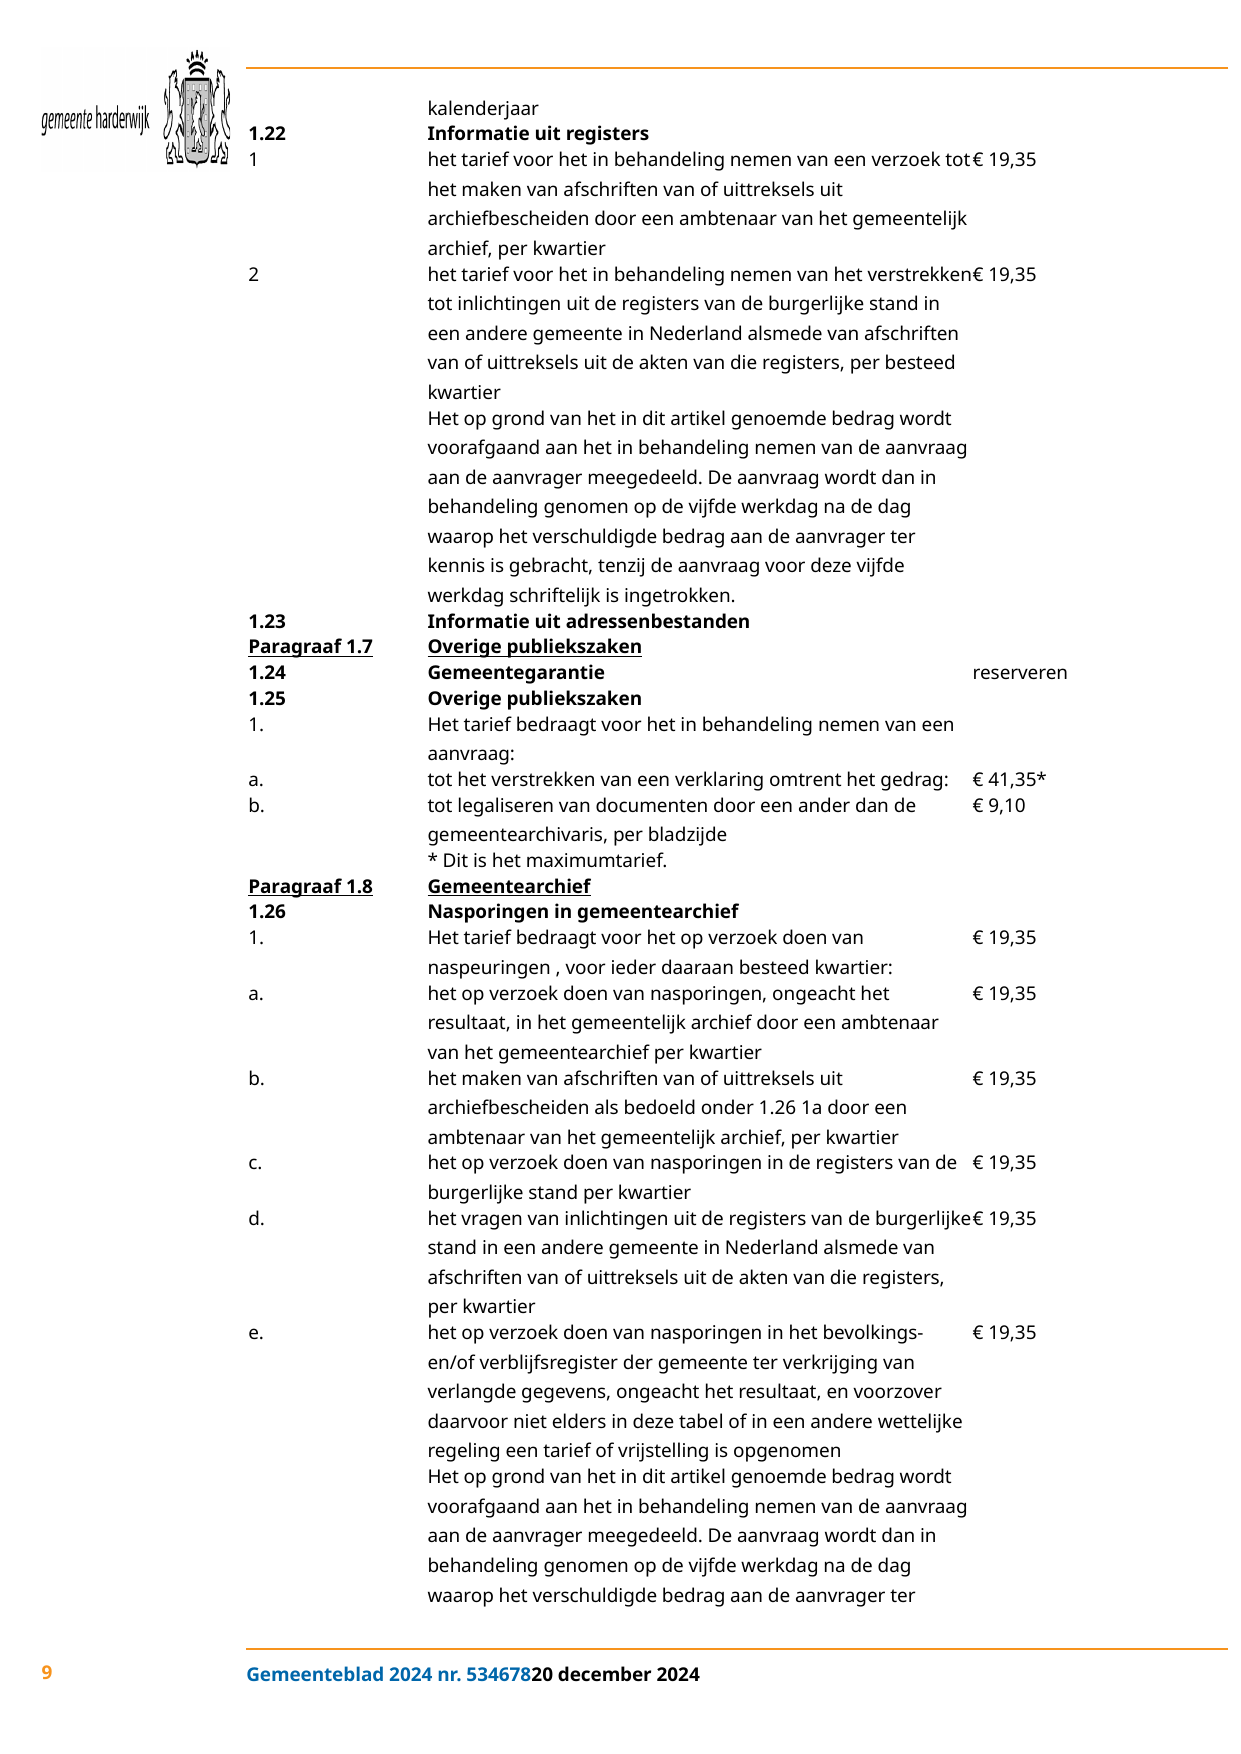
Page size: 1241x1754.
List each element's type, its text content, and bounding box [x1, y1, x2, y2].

table_cell [973, 1464, 1152, 1607]
table_cell Het tarief bedraagt voor het op verzoek doen van naspeuringen , voor ieder daaraan besteed kwartier: [427, 925, 972, 980]
table_cell Het op grond van het in dit artikel genoemde bedrag wordt voorafgaand aan het in behandeling nemen van de aanvraag aan de aanvrager meegedeeld. De aanvraag wordt dan in behandeling genomen op de vijfde werkdag na de dag waarop het verschuldigde bedrag aan de aanvrager ter kennis is gebracht, tenzij de aanvraag voor deze vijfde werkdag schriftelijk is ingetrokken. [427, 405, 972, 608]
table_cell het vragen van inlichtingen uit de registers van de burgerlijke stand in een andere gemeente in Nederland alsmede van afschriften van of uittreksels uit de akten van die registers, per kwartier [427, 1205, 972, 1319]
table_cell 1.26 [248, 899, 427, 924]
table_cell 1 [248, 146, 427, 261]
table_cell Paragraaf 1.7 [248, 634, 427, 659]
table_cell Overige publiekszaken [427, 685, 972, 711]
table_cell tot het verstrekken van een verklaring omtrent het gedrag: [427, 766, 972, 792]
table_cell het maken van afschriften van of uittreksels uit archiefbescheiden als bedoeld onder 1.26 1a door een ambtenaar van het gemeentelijk archief, per kwartier [427, 1065, 972, 1149]
table_cell € 41,35* [973, 766, 1152, 792]
table_cell 1.23 [248, 608, 427, 634]
table_cell € 19,35 [973, 980, 1152, 1065]
table_cell a. [248, 766, 427, 792]
table_cell 2 [248, 261, 427, 405]
table_cell kalenderjaar [427, 95, 972, 121]
table_cell [248, 1464, 427, 1607]
table_cell d. [248, 1205, 427, 1319]
table_cell het op verzoek doen van nasporingen, ongeacht het resultaat, in het gemeentelijk archief door een ambtenaar van het gemeentearchief per kwartier [427, 980, 972, 1065]
table_cell * Dit is het maximumtarief. [427, 847, 972, 873]
table_cell Gemeentearchief [427, 873, 972, 899]
table_cell Paragraaf 1.8 [248, 873, 427, 899]
table_cell € 19,35 [973, 1065, 1152, 1149]
table_cell [973, 711, 1152, 766]
table_cell [248, 95, 427, 121]
table_cell [248, 847, 427, 873]
table_cell Het tarief bedraagt voor het in behandeling nemen van een aanvraag: [427, 711, 972, 766]
table_cell 1. [248, 925, 427, 980]
table_cell [973, 634, 1152, 659]
picture [41, 47, 231, 172]
table_cell Informatie uit registers [427, 121, 972, 146]
table_cell e. [248, 1319, 427, 1463]
table_cell [973, 685, 1152, 711]
table_cell b. [248, 792, 427, 847]
table_cell het tarief voor het in behandeling nemen van het verstrekken tot inlichtingen uit de registers van de burgerlijke stand in een andere gemeente in Nederland alsmede van afschriften van of uittreksels uit de akten van die registers, per besteed kwartier [427, 261, 972, 405]
table_cell [248, 405, 427, 608]
table_cell [973, 95, 1152, 121]
table_cell reserveren [973, 660, 1152, 685]
table_cell Overige publiekszaken [427, 634, 972, 659]
table_cell Nasporingen in gemeentearchief [427, 899, 972, 924]
table_cell € 19,35 [973, 925, 1152, 980]
table_cell Gemeentegarantie [427, 660, 972, 685]
table_cell € 19,35 [973, 261, 1152, 405]
table_cell 1.22 [248, 121, 427, 146]
table_cell € 9,10 [973, 792, 1152, 847]
table_cell a. [248, 980, 427, 1065]
table_cell € 19,35 [973, 1205, 1152, 1319]
table_cell het op verzoek doen van nasporingen in de registers van de burgerlijke stand per kwartier [427, 1150, 972, 1205]
table_cell het tarief voor het in behandeling nemen van een verzoek tot het maken van afschriften van of uittreksels uit archiefbescheiden door een ambtenaar van het gemeentelijk archief, per kwartier [427, 146, 972, 261]
table_cell [973, 899, 1152, 924]
table_cell 1.25 [248, 685, 427, 711]
table_cell € 19,35 [973, 146, 1152, 261]
table_cell Informatie uit adressenbestanden [427, 608, 972, 634]
table_cell [973, 608, 1152, 634]
table_cell het op verzoek doen van nasporingen in het bevolkings- en/of verblijfsregister der gemeente ter verkrijging van verlangde gegevens, ongeacht het resultaat, en voorzover daarvoor niet elders in deze tabel of in een andere wettelijke regeling een tarief of vrijstelling is opgenomen [427, 1319, 972, 1463]
table_cell 1. [248, 711, 427, 766]
table_cell [973, 873, 1152, 899]
table_cell c. [248, 1150, 427, 1205]
table_cell Het op grond van het in dit artikel genoemde bedrag wordt voorafgaand aan het in behandeling nemen van de aanvraag aan de aanvrager meegedeeld. De aanvraag wordt dan in behandeling genomen op de vijfde werkdag na de dag waarop het verschuldigde bedrag aan de aanvrager ter [427, 1464, 972, 1607]
table_cell [973, 121, 1152, 146]
table_cell b. [248, 1065, 427, 1149]
table_cell [973, 405, 1152, 608]
table_cell 1.24 [248, 660, 427, 685]
table_cell tot legaliseren van documenten door een ander dan de gemeentearchivaris, per bladzijde [427, 792, 972, 847]
table_cell [973, 847, 1152, 873]
table_cell € 19,35 [973, 1150, 1152, 1205]
table_cell € 19,35 [973, 1319, 1152, 1463]
